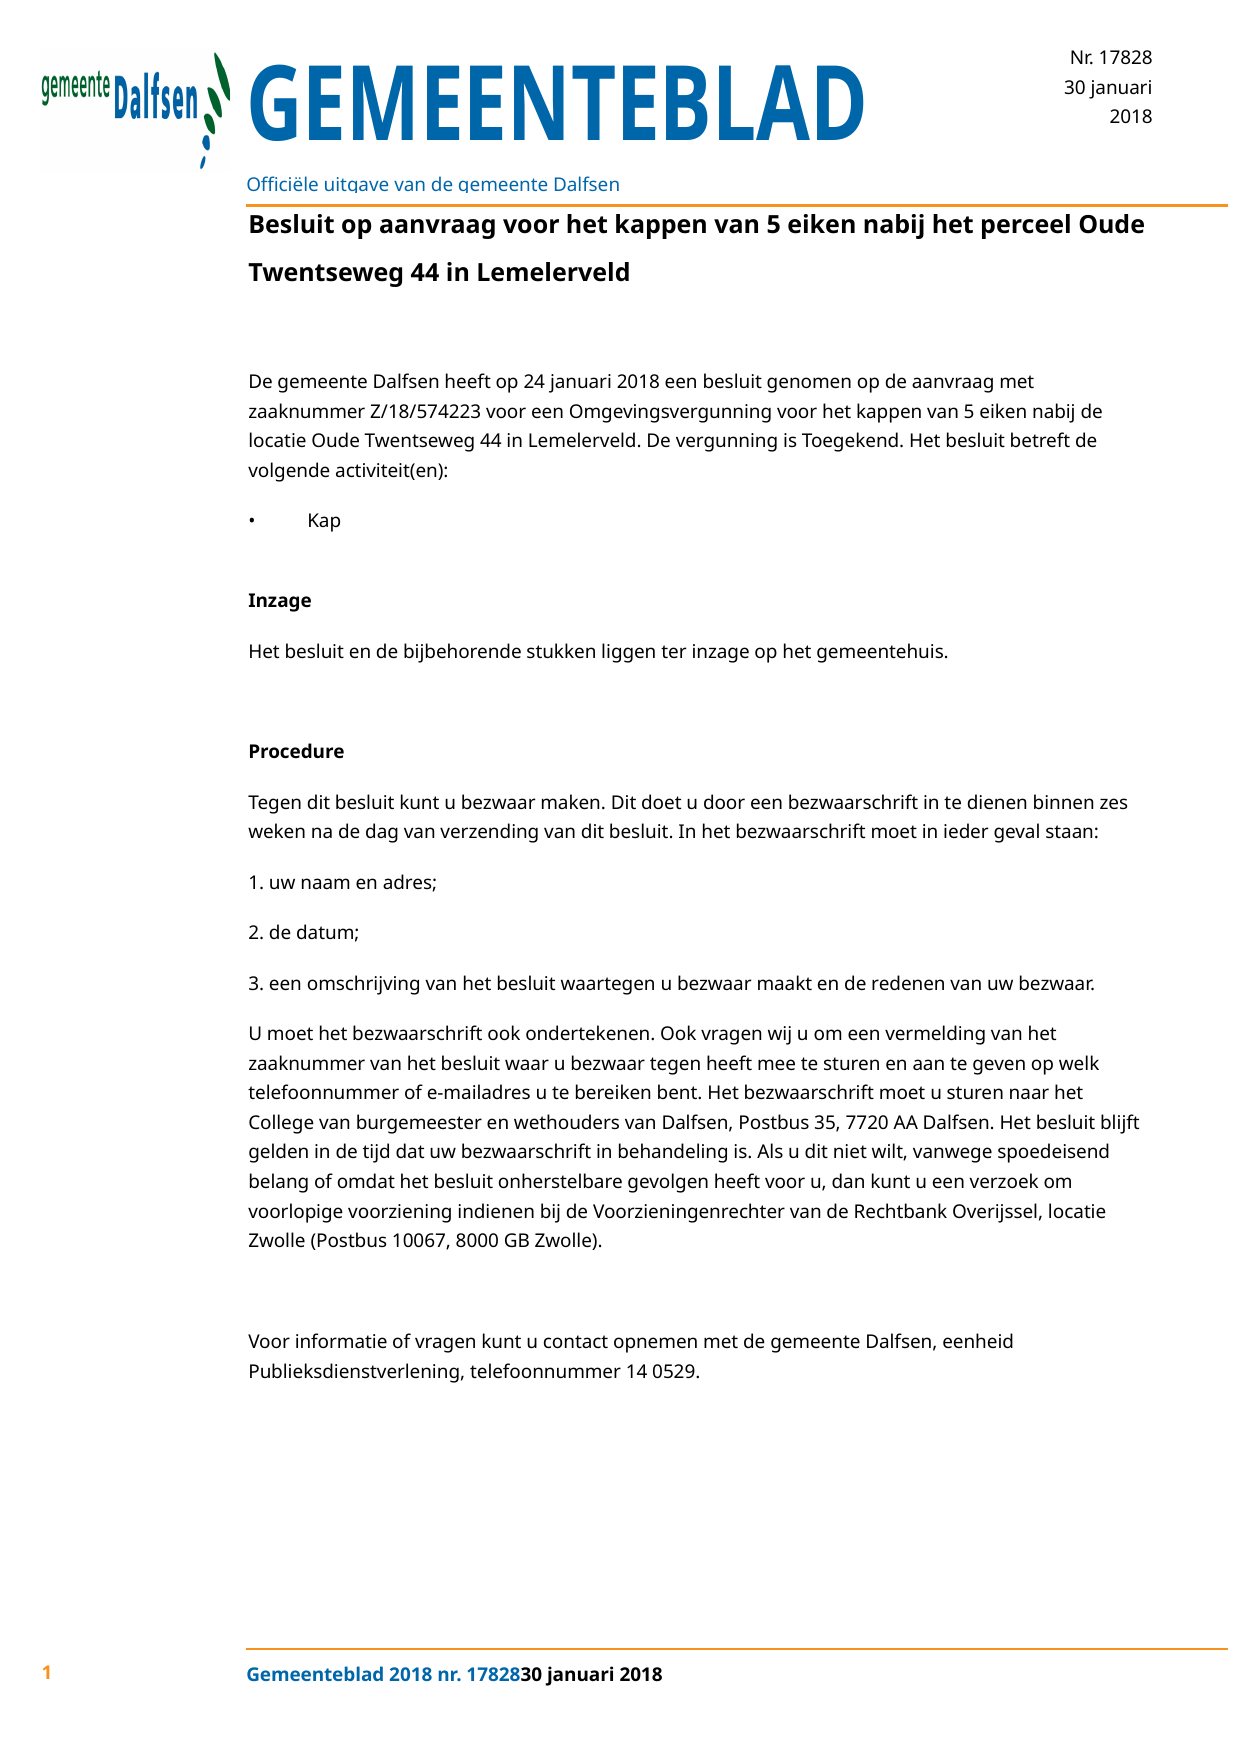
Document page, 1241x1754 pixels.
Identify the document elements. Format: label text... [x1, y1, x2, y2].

list Kap [248, 507, 1152, 533]
text De gemeente Dalfsen heeft op 24 januari 2018 een besluit genomen op de aanvraag met zaaknummer Z/18/574223 voor een Omgevingsvergunning voor het kappen van 5 eiken nabij de locatie Oude Twentseweg 44 in Lemelerveld. De vergunning is Toegekend. Het besluit betreft de volgende activiteit(en): [248, 368, 1152, 483]
text Procedure [248, 739, 1152, 764]
picture [41, 47, 231, 172]
text Tegen dit besluit kunt u bezwaar maken. Dit doet u door een bezwaarschrift in te dienen binnen zes weken na de dag van verzending van dit besluit. In het bezwaarschrift moet in ieder geval staan: [248, 789, 1152, 844]
text Inzage [248, 587, 1152, 613]
text 3. een omschrijving van het besluit waartegen u bezwaar maakt en de redenen van uw bezwaar. [248, 970, 1152, 996]
text U moet het bezwaarschrift ook ondertekenen. Ook vragen wij u om een vermelding van het zaaknummer van het besluit waar u bezwaar tegen heeft mee te sturen en aan te geven op welk telefoonnummer of e-mailadres u te bereiken bent. Het bezwaarschrift moet u sturen naar het College van burgemeester en wethouders van Dalfsen, Postbus 35, 7720 AA Dalfsen. Het besluit blijft gelden in de tijd dat uw bezwaarschrift in behandeling is. Als u dit niet wilt, vanwege spoedeisend belang of omdat het besluit onherstelbare gevolgen heeft voor u, dan kunt u een verzoek om voorlopige voorziening indienen bij de Voorzieningenrechter van de Rechtbank Overijssel, locatie Zwolle (Postbus 10067, 8000 GB Zwolle). [248, 1020, 1152, 1253]
text 1. uw naam en adres; [248, 869, 1152, 895]
text Besluit op aanvraag voor het kappen van 5 eiken nabij het perceel Oude Twentseweg 44 in Lemelerveld [248, 207, 1152, 288]
text 2. de datum; [248, 919, 1152, 945]
text Voor informatie of vragen kunt u contact opnemen met de gemeente Dalfsen, eenheid Publieksdienstverlening, telefoonnummer 14 0529. [248, 1328, 1152, 1384]
text Het besluit en de bijbehorende stukken liggen ter inzage op het gemeentehuis. [248, 638, 1152, 664]
